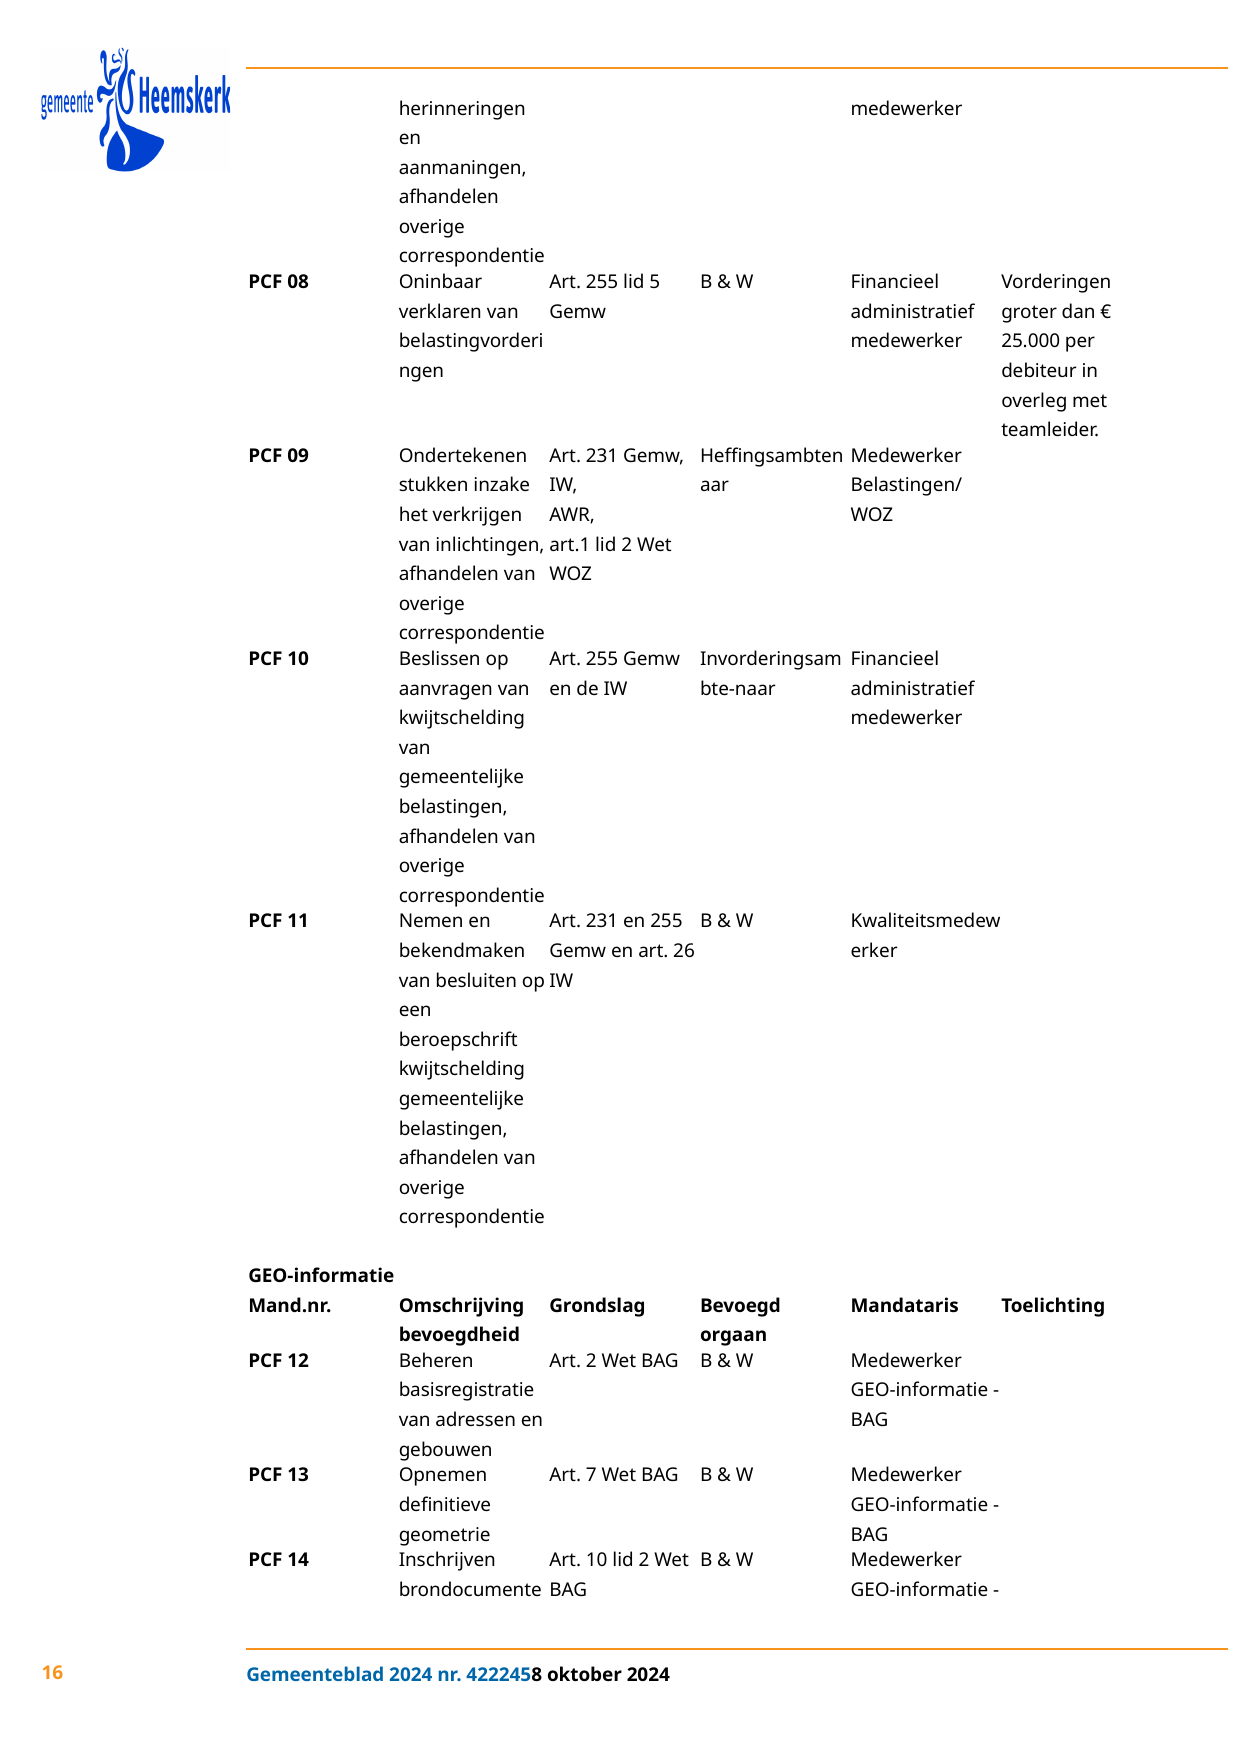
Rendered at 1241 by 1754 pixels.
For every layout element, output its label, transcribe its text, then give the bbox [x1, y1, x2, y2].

table_cell B & W [700, 1462, 850, 1546]
table_cell Financieel administratief medewerker [850, 269, 1001, 442]
table_header Mand.nr. [248, 1292, 398, 1347]
table_cell Art. 10 lid 2 Wet BAG [549, 1546, 700, 1602]
table_cell PCF 09 [248, 442, 398, 645]
text GEO-informatie [248, 1262, 1152, 1288]
table_cell [1001, 1347, 1152, 1462]
table_cell Art. 255 lid 5 Gemw [549, 269, 700, 442]
table_cell Art. 255 Gemw en de IW [549, 645, 700, 908]
table_cell [700, 95, 850, 268]
table_cell Art. 2 Wet BAG [549, 1347, 700, 1462]
table_cell Oninbaar verklaren van belastingvorderingen [399, 269, 549, 442]
table_cell Kwaliteitsmedewerker [850, 908, 1001, 1229]
table_cell [1001, 1462, 1152, 1546]
table_cell Beheren basisregistratie van adressen en gebouwen [399, 1347, 549, 1462]
table_header Mandataris [850, 1292, 1001, 1347]
table_cell PCF 14 [248, 1546, 398, 1602]
table_cell Medewerker GEO-informatie - BAG [850, 1347, 1001, 1462]
table_cell [1001, 95, 1152, 268]
table_cell Nemen en bekendmaken van besluiten op een beroepschrift kwijtschelding gemeentelijke belastingen, afhandelen van overige correspondentie [399, 908, 549, 1229]
table_header Toelichting [1001, 1292, 1152, 1347]
table_cell [248, 95, 398, 268]
table_cell PCF 08 [248, 269, 398, 442]
table_cell Financieel administratief medewerker [850, 645, 1001, 908]
table_cell Art. 7 Wet BAG [549, 1462, 700, 1546]
table_cell Inschrijven brondocumente [399, 1546, 549, 1602]
table_cell PCF 10 [248, 645, 398, 908]
table_cell [1001, 442, 1152, 645]
table_cell B & W [700, 908, 850, 1229]
table_cell Beslissen op aanvragen van kwijtschelding van gemeentelijke belastingen, afhandelen van overige correspondentie [399, 645, 549, 908]
table_cell [1001, 908, 1152, 1229]
table_header Grondslag [549, 1292, 700, 1347]
table_cell Vorderingen groter dan € 25.000 per debiteur in overleg met teamleider. [1001, 269, 1152, 442]
table_cell Art. 231 Gemw, IW, AWR, art.1 lid 2 Wet WOZ [549, 442, 700, 645]
table_cell medewerker [850, 95, 1001, 268]
table_cell B & W [700, 1347, 850, 1462]
table_header Bevoegd orgaan [700, 1292, 850, 1347]
table_cell Medewerker GEO-informatie [850, 1546, 1001, 1602]
table_cell Art. 231 en 255 Gemw en art. 26 IW [549, 908, 700, 1229]
picture [41, 47, 231, 172]
table_cell herinneringen en aanmaningen, afhandelen overige correspondentie [399, 95, 549, 268]
table_cell [1001, 1546, 1152, 1602]
table_cell Invorderingsambte-naar [700, 645, 850, 908]
table_cell Ondertekenen stukken inzake het verkrijgen van inlichtingen, afhandelen van overige correspondentie [399, 442, 549, 645]
table_cell PCF 13 [248, 1462, 398, 1546]
table_cell Heffingsambtenaar [700, 442, 850, 645]
table_cell Medewerker GEO-informatie - BAG [850, 1462, 1001, 1546]
table_cell Medewerker Belastingen/ WOZ [850, 442, 1001, 645]
table_cell PCF 12 [248, 1347, 398, 1462]
table_cell B & W [700, 1546, 850, 1602]
table_cell PCF 11 [248, 908, 398, 1229]
table_cell Opnemen definitieve geometrie [399, 1462, 549, 1546]
table_cell [549, 95, 700, 268]
table_header Omschrijving bevoegdheid [399, 1292, 549, 1347]
table_cell B & W [700, 269, 850, 442]
table_cell [1001, 645, 1152, 908]
